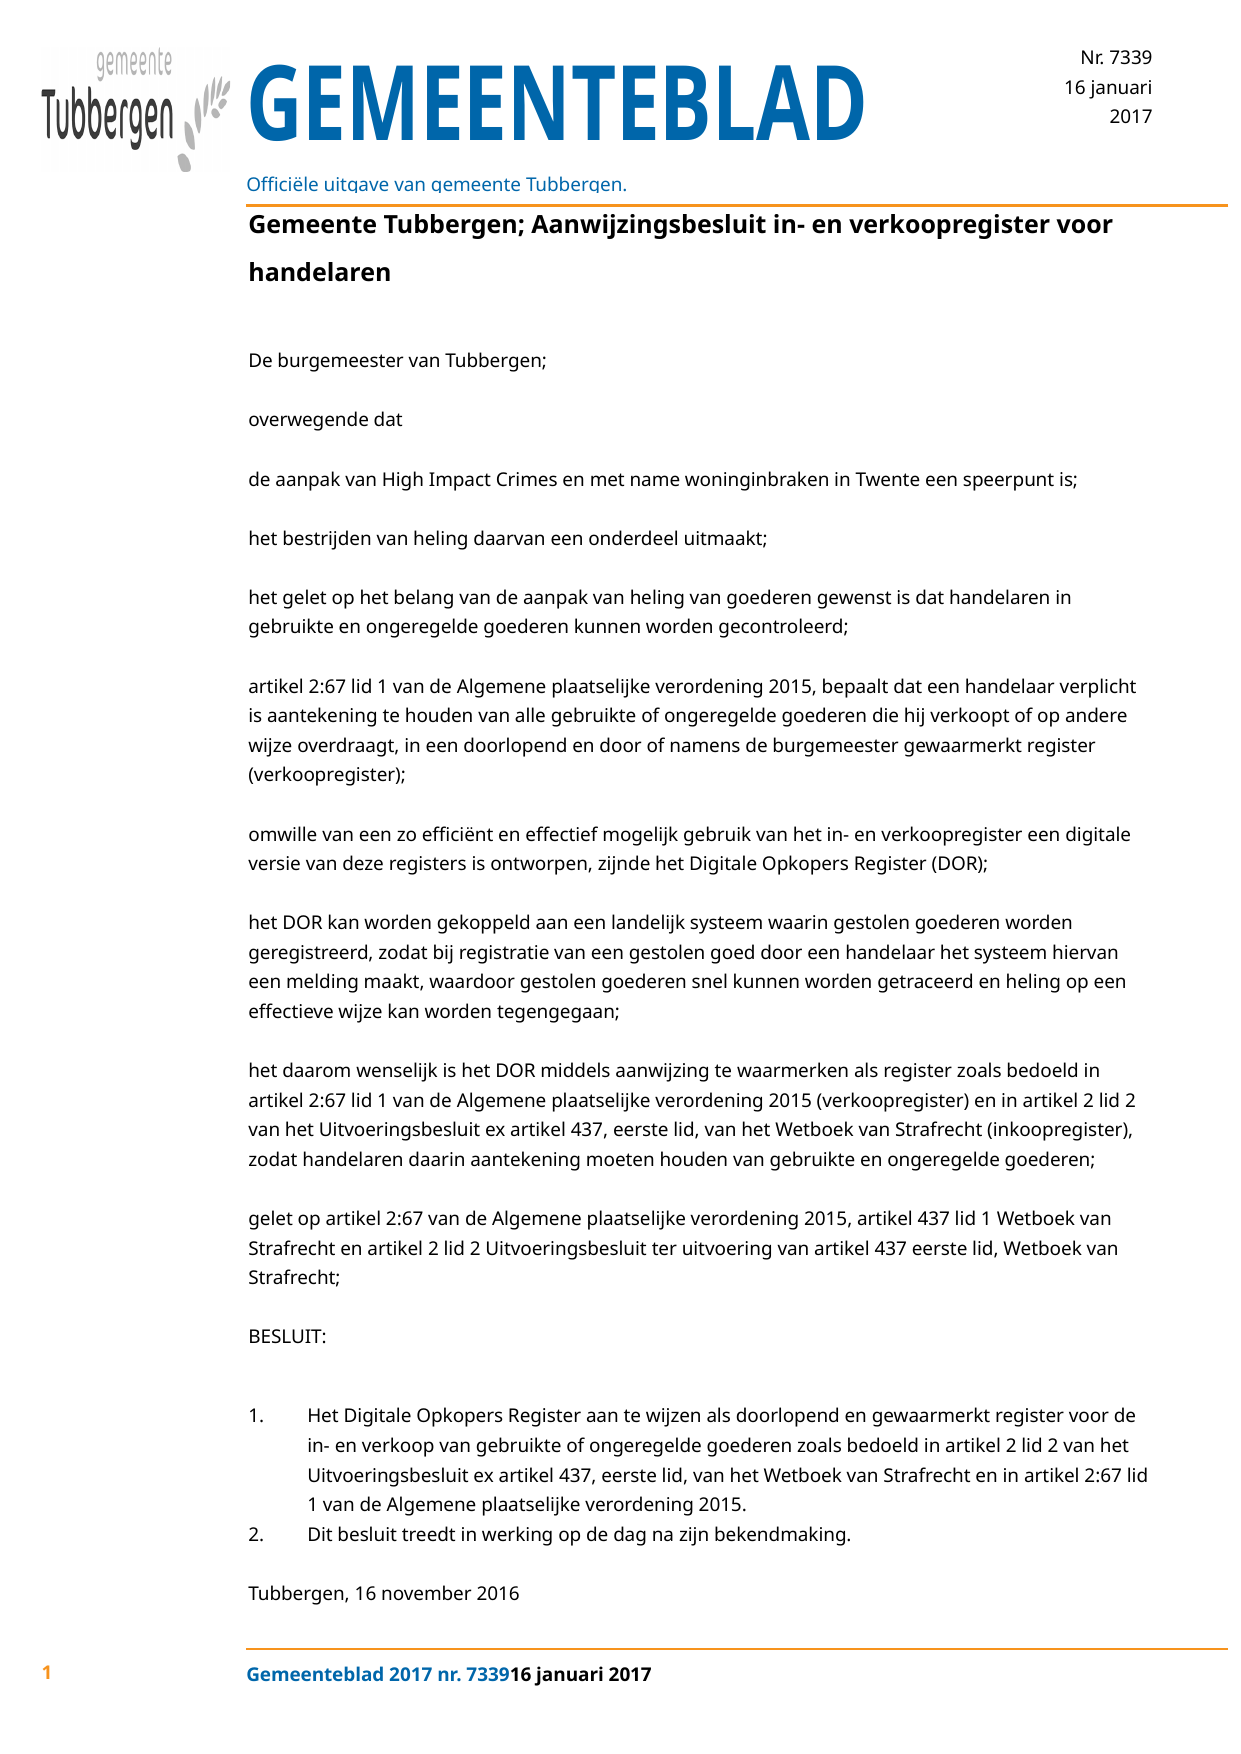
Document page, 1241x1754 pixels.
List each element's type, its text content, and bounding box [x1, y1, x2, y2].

text het bestrijden van heling daarvan een onderdeel uitmaakt; [248, 525, 1152, 551]
list Het Digitale Opkopers Register aan te wijzen als doorlopend en gewaarmerkt register voor de in- en verkoop van gebruikte of ongeregelde goederen zoals bedoeld in artikel 2 lid 2 van het Uitvoeringsbesluit ex artikel 437, eerste lid, van het Wetboek van Strafrecht en in artikel 2:67 lid 1 van de Algemene plaatselijke verordening 2015. [248, 1403, 1152, 1517]
text gelet op artikel 2:67 van de Algemene plaatselijke verordening 2015, artikel 437 lid 1 Wetboek van Strafrecht en artikel 2 lid 2 Uitvoeringsbesluit ter uitvoering van artikel 437 eerste lid, Wetboek van Strafrecht; [248, 1205, 1152, 1290]
text het gelet op het belang van de aanpak van heling van goederen gewenst is dat handelaren in gebruikte en ongeregelde goederen kunnen worden gecontroleerd; [248, 584, 1152, 639]
list Dit besluit treedt in werking op de dag na zijn bekendmaking. [248, 1521, 1152, 1547]
text Gemeente Tubbergen; Aanwijzingsbesluit in- en verkoopregister voor handelaren [248, 207, 1152, 288]
text het daarom wenselijk is het DOR middels aanwijzing te waarmerken als register zoals bedoeld in artikel 2:67 lid 1 van de Algemene plaatselijke verordening 2015 (verkoopregister) en in artikel 2 lid 2 van het Uitvoeringsbesluit ex artikel 437, eerste lid, van het Wetboek van Strafrecht (inkoopregister), zodat handelaren daarin aantekening moeten houden van gebruikte en ongeregelde goederen; [248, 1057, 1152, 1172]
text artikel 2:67 lid 1 van de Algemene plaatselijke verordening 2015, bepaalt dat een handelaar verplicht is aantekening te houden van alle gebruikte of ongeregelde goederen die hij verkoopt of op andere wijze overdraagt, in een doorlopend en door of namens de burgemeester gewaarmerkt register (verkoopregister); [248, 673, 1152, 787]
picture [41, 47, 231, 172]
text overwegende dat [248, 407, 1152, 432]
text De burgemeester van Tubbergen; [248, 347, 1152, 373]
text het DOR kan worden gekoppeld aan een landelijk systeem waarin gestolen goederen worden geregistreerd, zodat bij registratie van een gestolen goed door een handelaar het systeem hiervan een melding maakt, waardoor gestolen goederen snel kunnen worden getraceerd en heling op een effectieve wijze kan worden tegengegaan; [248, 909, 1152, 1024]
text Tubbergen, 16 november 2016 [248, 1580, 1152, 1606]
text BESLUIT: [248, 1324, 1152, 1349]
text omwille van een zo efficiënt en effectief mogelijk gebruik van het in- en verkoopregister een digitale versie van deze registers is ontworpen, zijnde het Digitale Opkopers Register (DOR); [248, 821, 1152, 876]
text de aanpak van High Impact Crimes en met name woninginbraken in Twente een speerpunt is; [248, 466, 1152, 492]
